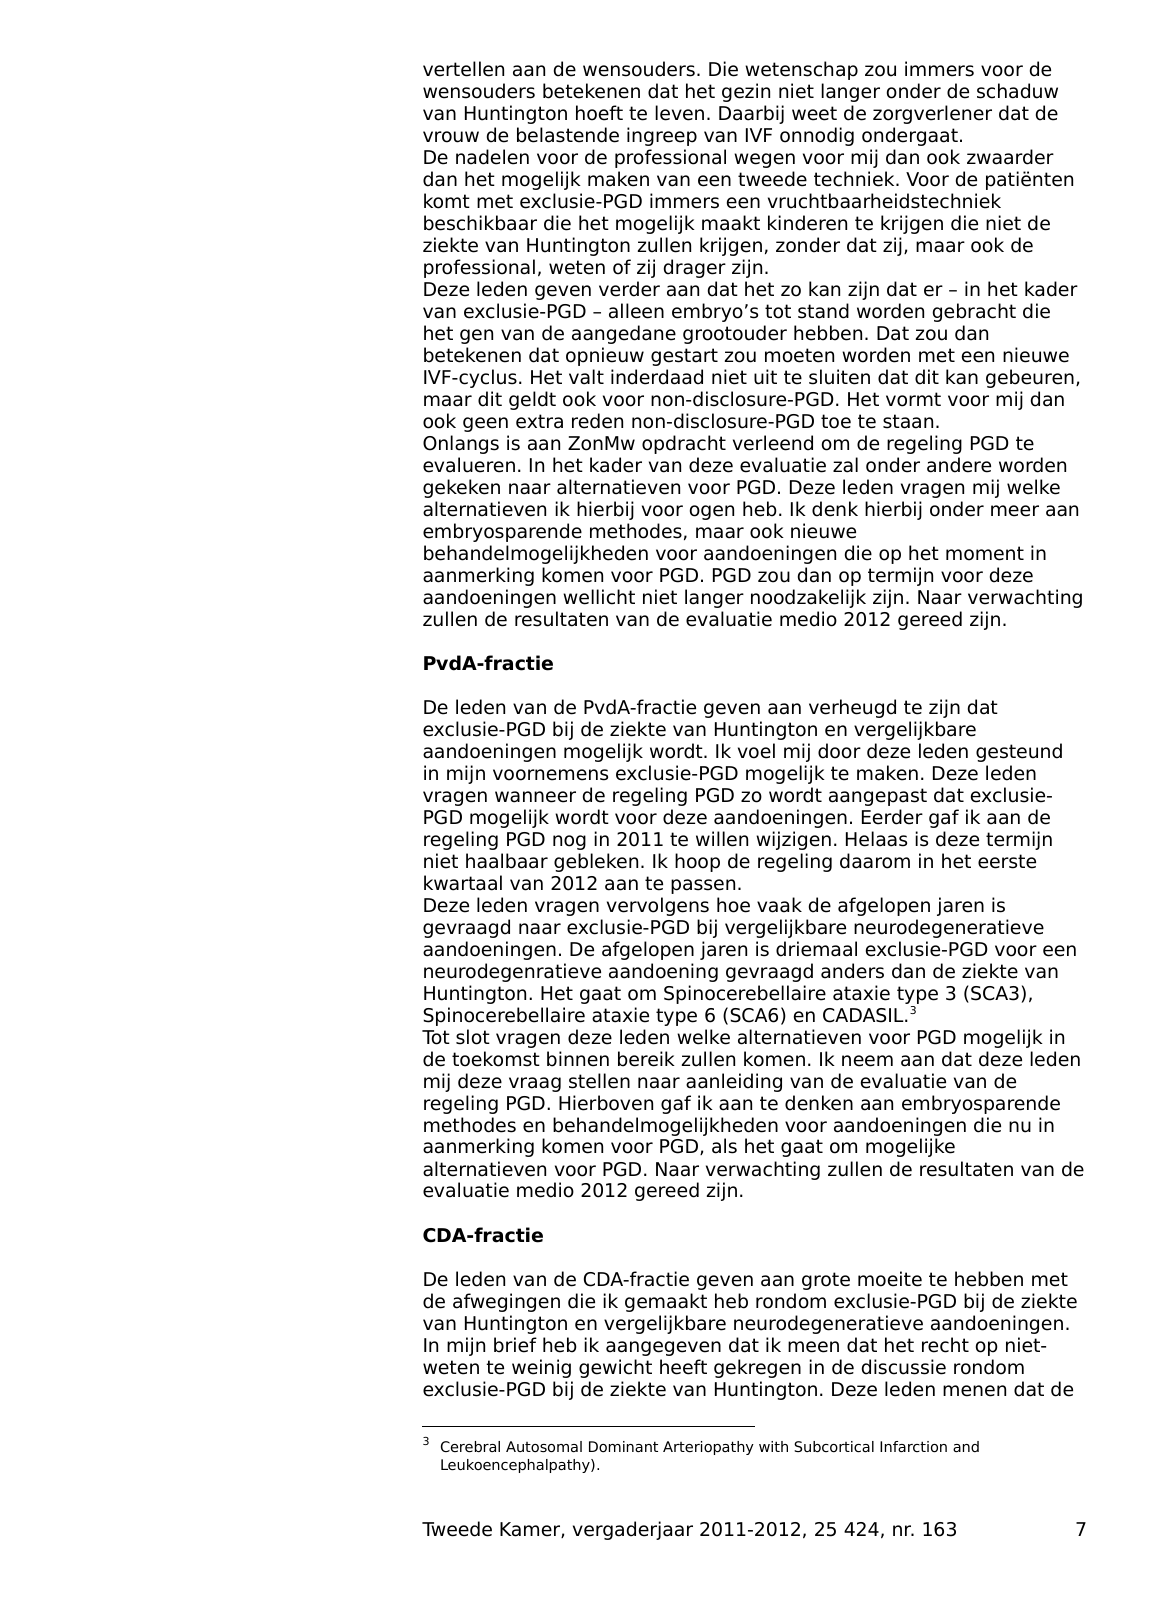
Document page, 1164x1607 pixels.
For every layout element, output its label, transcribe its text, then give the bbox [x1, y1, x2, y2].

text De nadelen voor de professional wegen voor mij dan ook zwaarder dan het mogelijk maken van een tweede techniek. Voor de patiënten komt met exclusie-PGD immers een vruchtbaarheidstechniek beschikbaar die het mogelijk maakt kinderen te krijgen die niet de ziekte van Huntington zullen krijgen, zonder dat zij, maar ook de professional, weten of zij drager zijn. [422, 147, 1087, 279]
text De leden van de PvdA-fractie geven aan verheugd te zijn dat exclusie-PGD bij de ziekte van Huntington en vergelijkbare aandoeningen mogelijk wordt. Ik voel mij door deze leden gesteund in mijn voornemens exclusie-PGD mogelijk te maken. Deze leden vragen wanneer de regeling PGD zo wordt aangepast dat exclusie-PGD mogelijk wordt voor deze aandoeningen. Eerder gaf ik aan de regeling PGD nog in 2011 te willen wijzigen. Helaas is deze termijn niet haalbaar gebleken. Ik hoop de regeling daarom in het eerste kwartaal van 2012 aan te passen. [422, 697, 1087, 895]
text Cerebral Autosomal Dominant Arteriopathy with Subcortical Infarction and Leukoencephalpathy). [422, 1435, 1087, 1474]
subtitle PvdA-fractie [422, 653, 1087, 675]
text Tot slot vragen deze leden welke alternatieven voor PGD mogelijk in de toekomst binnen bereik zullen komen. Ik neem aan dat deze leden mij deze vraag stellen naar aanleiding van de evaluatie van de regeling PGD. Hierboven gaf ik aan te denken aan embryosparende methodes en behandelmogelijkheden voor aandoeningen die nu in aanmerking komen voor PGD, als het gaat om mogelijke alternatieven voor PGD. Naar verwachting zullen de resultaten van de evaluatie medio 2012 gereed zijn. [422, 1027, 1087, 1202]
text De leden van de CDA-fractie geven aan grote moeite te hebben met de afwegingen die ik gemaakt heb rondom exclusie-PGD bij de ziekte van Huntington en vergelijkbare neurodegeneratieve aandoeningen. In mijn brief heb ik aangegeven dat ik meen dat het recht op niet-weten te weinig gewicht heeft gekregen in de discussie rondom exclusie-PGD bij de ziekte van Huntington. Deze leden menen dat de [422, 1269, 1087, 1401]
text Deze leden vragen vervolgens hoe vaak de afgelopen jaren is gevraagd naar exclusie-PGD bij vergelijkbare neurodegeneratieve aandoeningen. De afgelopen jaren is driemaal exclusie-PGD voor een neurodegenratieve aandoening gevraagd anders dan de ziekte van Huntington. Het gaat om Spinocerebellaire ataxie type 3 (SCA3), Spinocerebellaire ataxie type 6 (SCA6) en CADASIL. [422, 895, 1087, 1027]
text vertellen aan de wensouders. Die wetenschap zou immers voor de wensouders betekenen dat het gezin niet langer onder de schaduw van Huntington hoeft te leven. Daarbij weet de zorgverlener dat de vrouw de belastende ingreep van IVF onnodig ondergaat. [422, 59, 1087, 147]
text Onlangs is aan ZonMw opdracht verleend om de regeling PGD te evalueren. In het kader van deze evaluatie zal onder andere worden gekeken naar alternatieven voor PGD. Deze leden vragen mij welke alternatieven ik hierbij voor ogen heb. Ik denk hierbij onder meer aan embryosparende methodes, maar ook nieuwe behandelmogelijkheden voor aandoeningen die op het moment in aanmerking komen voor PGD. PGD zou dan op termijn voor deze aandoeningen wellicht niet langer noodzakelijk zijn. Naar verwachting zullen de resultaten van de evaluatie medio 2012 gereed zijn. [422, 433, 1087, 631]
text Deze leden geven verder aan dat het zo kan zijn dat er – in het kader van exclusie-PGD – alleen embryo’s tot stand worden gebracht die het gen van de aangedane grootouder hebben. Dat zou dan betekenen dat opnieuw gestart zou moeten worden met een nieuwe IVF-cyclus. Het valt inderdaad niet uit te sluiten dat dit kan gebeuren, maar dit geldt ook voor non-disclosure-PGD. Het vormt voor mij dan ook geen extra reden non-disclosure-PGD toe te staan. [422, 279, 1087, 433]
subtitle CDA-fractie [422, 1224, 1087, 1247]
